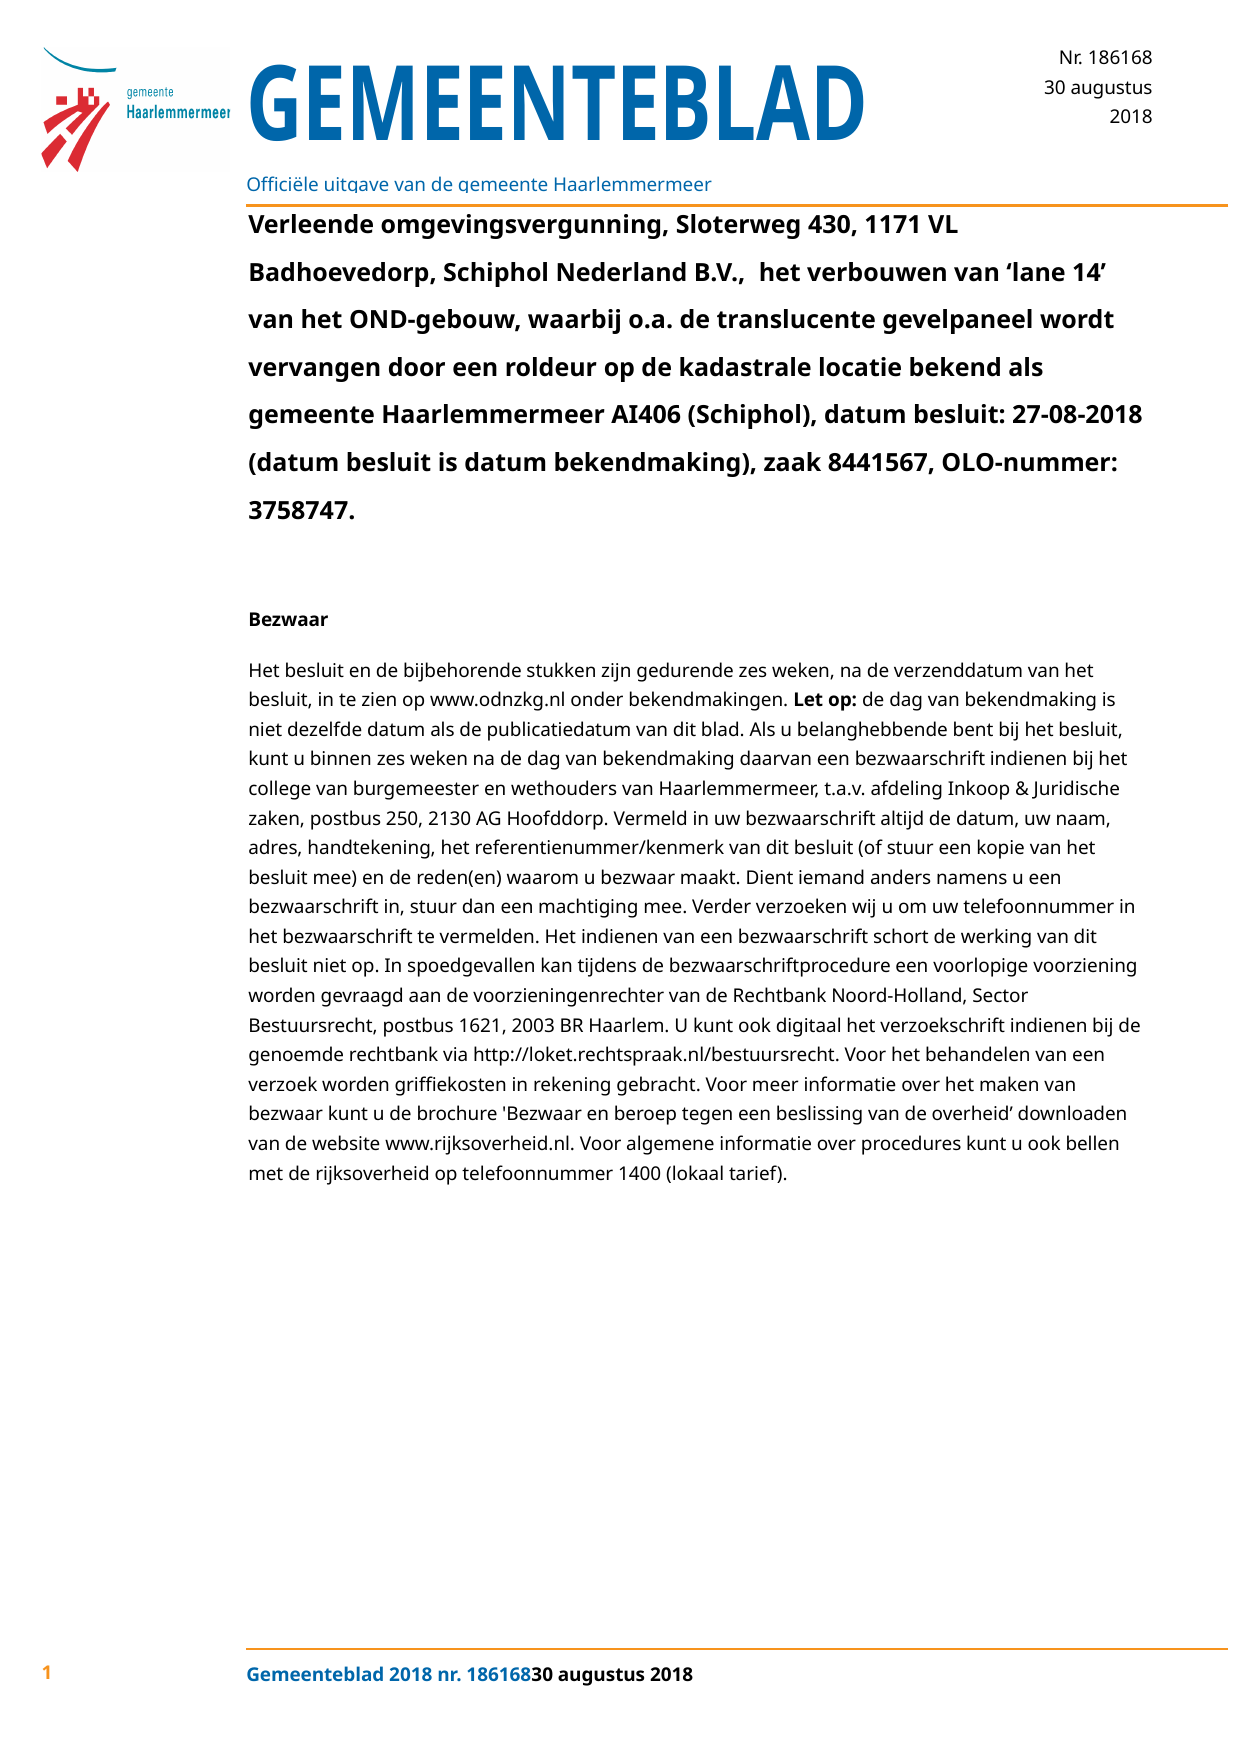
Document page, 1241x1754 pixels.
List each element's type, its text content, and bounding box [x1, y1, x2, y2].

text Het besluit en de bijbehorende stukken zijn gedurende zes weken, na de verzenddatum van het besluit, in te zien op www.odnzkg.nl onder bekendmakingen. Let op: de dag van bekendmaking is niet dezelfde datum als de publicatiedatum van dit blad. Als u belanghebbende bent bij het besluit, kunt u binnen zes weken na de dag van bekendmaking daarvan een bezwaarschrift indienen bij het college van burgemeester en wethouders van Haarlemmermeer, t.a.v. afdeling Inkoop & Juridische zaken, postbus 250, 2130 AG Hoofddorp. Vermeld in uw bezwaarschrift altijd de datum, uw naam, adres, handtekening, het referentienummer/kenmerk van dit besluit (of stuur een kopie van het besluit mee) en de reden(en) waarom u bezwaar maakt. Dient iemand anders namens u een bezwaarschrift in, stuur dan een machtiging mee. Verder verzoeken wij u om uw telefoonnummer in het bezwaarschrift te vermelden. Het indienen van een bezwaarschrift schort de werking van dit besluit niet op. In spoedgevallen kan tijdens de bezwaarschriftprocedure een voorlopige voorziening worden gevraagd aan de voorzieningenrechter van de Rechtbank Noord-Holland, Sector Bestuursrecht, postbus 1621, 2003 BR Haarlem. U kunt ook digitaal het verzoekschrift indienen bij de genoemde rechtbank via http://loket.rechtspraak.nl/bestuursrecht. Voor het behandelen van een verzoek worden griffiekosten in rekening gebracht. Voor meer informatie over het maken van bezwaar kunt u de brochure 'Bezwaar en beroep tegen een beslissing van de overheid’ downloaden van de website www.rijksoverheid.nl. Voor algemene informatie over procedures kunt u ook bellen met de rijksoverheid op telefoonnummer 1400 (lokaal tarief). [248, 657, 1152, 1185]
picture [41, 47, 231, 172]
text Verleende omgevingsvergunning, Sloterweg 430, 1171 VL Badhoevedorp, Schiphol Nederland B.V., het verbouwen van ‘lane 14’ van het OND-gebouw, waarbij o.a. de translucente gevelpaneel wordt vervangen door een roldeur op de kadastrale locatie bekend als gemeente Haarlemmermeer AI406 (Schiphol), datum besluit: 27-08-2018 (datum besluit is datum bekendmaking), zaak 8441567, OLO-nummer: 3758747. [248, 207, 1152, 526]
text Bezwaar [248, 606, 1152, 632]
